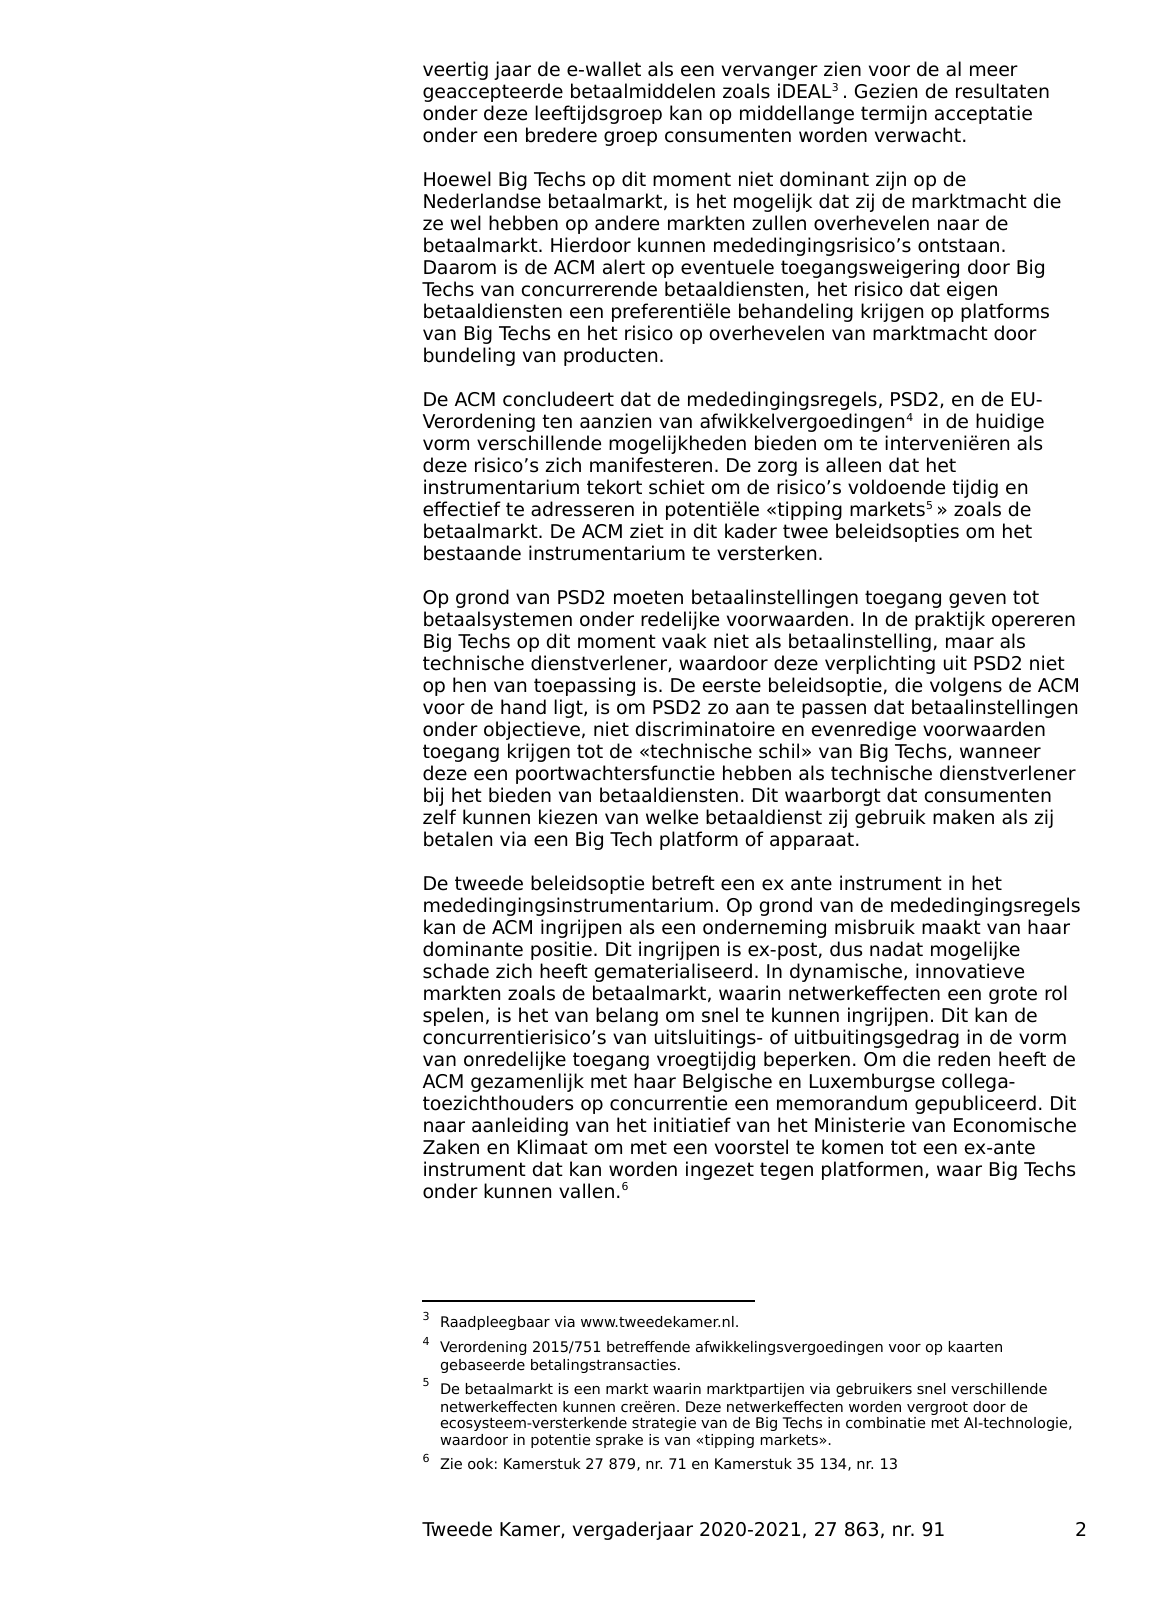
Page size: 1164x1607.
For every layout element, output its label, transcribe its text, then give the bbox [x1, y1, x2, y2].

text Op grond van PSD2 moeten betaalinstellingen toegang geven tot betaalsystemen onder redelijke voorwaarden. In de praktijk opereren Big Techs op dit moment vaak niet als betaalinstelling, maar als technische dienstverlener, waardoor deze verplichting uit PSD2 niet op hen van toepassing is. De eerste beleidsoptie, die volgens de ACM voor de hand ligt, is om PSD2 zo aan te passen dat betaalinstellingen onder objectieve, niet discriminatoire en evenredige voorwaarden toegang krijgen tot de «technische schil» van Big Techs, wanneer deze een poortwachtersfunctie hebben als technische dienstverlener bij het bieden van betaaldiensten. Dit waarborgt dat consumenten zelf kunnen kiezen van welke betaaldienst zij gebruik maken als zij betalen via een Big Tech platform of apparaat. [422, 587, 1087, 851]
text De ACM concludeert dat de mededingingsregels, PSD2, en de EU-Verordening ten aanzien van afwikkelvergoedingen in de huidige vorm verschillende mogelijkheden bieden om te interveniëren als deze risico’s zich manifesteren. De zorg is alleen dat het instrumentarium tekort schiet om de risico’s voldoende tijdig en effectief te adresseren in potentiële «tipping markets» zoals de betaalmarkt. De ACM ziet in dit kader twee beleidsopties om het bestaande instrumentarium te versterken. [422, 389, 1087, 565]
text De betaalmarkt is een markt waarin marktpartijen via gebruikers snel verschillende netwerkeffecten kunnen creëren. Deze netwerkeffecten worden vergroot door de ecosysteem-versterkende strategie van de Big Techs in combinatie met AI-technologie, waardoor in potentie sprake is van «tipping markets». [422, 1377, 1087, 1449]
text Zie ook: Kamerstuk 27 879, nr. 71 en Kamerstuk 35 134, nr. 13 [422, 1452, 1087, 1474]
text veertig jaar de e-wallet als een vervanger zien voor de al meer geaccepteerde betaalmiddelen zoals iDEAL. Gezien de resultaten onder deze leeftijdsgroep kan op middellange termijn acceptatie onder een bredere groep consumenten worden verwacht. [422, 59, 1087, 147]
text Verordening 2015/751 betreffende afwikkelingsvergoedingen voor op kaarten gebaseerde betalingstransacties. [422, 1335, 1087, 1374]
text Raadpleegbaar via www.tweedekamer.nl. [422, 1310, 1087, 1332]
text De tweede beleidsoptie betreft een ex ante instrument in het mededingingsinstrumentarium. Op grond van de mededingingsregels kan de ACM ingrijpen als een onderneming misbruik maakt van haar dominante positie. Dit ingrijpen is ex-post, dus nadat mogelijke schade zich heeft gematerialiseerd. In dynamische, innovatieve markten zoals de betaalmarkt, waarin netwerkeffecten een grote rol spelen, is het van belang om snel te kunnen ingrijpen. Dit kan de concurrentierisico’s van uitsluitings- of uitbuitingsgedrag in de vorm van onredelijke toegang vroegtijdig beperken. Om die reden heeft de ACM gezamenlijk met haar Belgische en Luxemburgse collega-toezichthouders op concurrentie een memorandum gepubliceerd. Dit naar aanleiding van het initiatief van het Ministerie van Economische Zaken en Klimaat om met een voorstel te komen tot een ex-ante instrument dat kan worden ingezet tegen platformen, waar Big Techs onder kunnen vallen. [422, 873, 1087, 1203]
text Hoewel Big Techs op dit moment niet dominant zijn op de Nederlandse betaalmarkt, is het mogelijk dat zij de marktmacht die ze wel hebben op andere markten zullen overhevelen naar de betaalmarkt. Hierdoor kunnen mededingingsrisico’s ontstaan. Daarom is de ACM alert op eventuele toegangsweigering door Big Techs van concurrerende betaaldiensten, het risico dat eigen betaaldiensten een preferentiële behandeling krijgen op platforms van Big Techs en het risico op overhevelen van marktmacht door bundeling van producten. [422, 169, 1087, 367]
